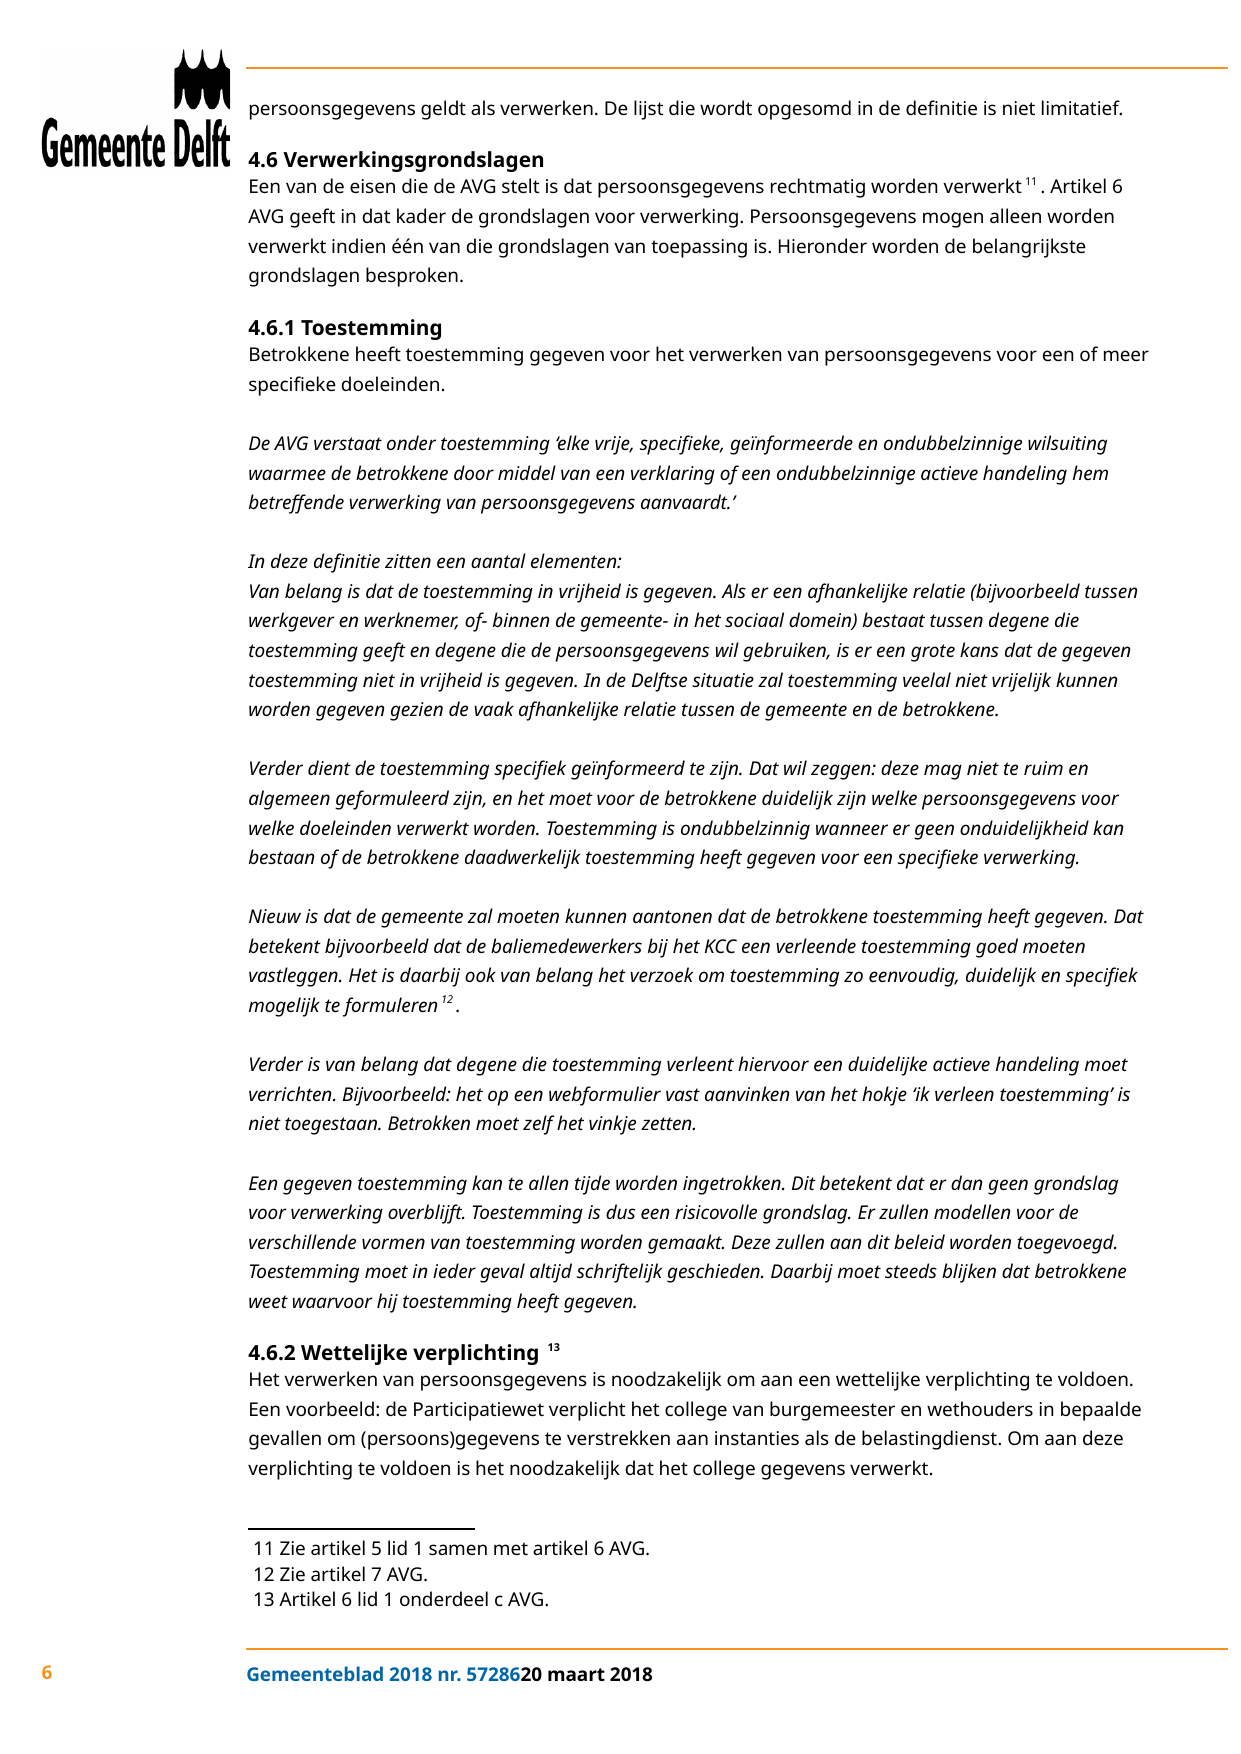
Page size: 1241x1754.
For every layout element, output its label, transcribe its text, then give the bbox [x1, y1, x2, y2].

text Artikel 6 lid 1 onderdeel c AVG. [248, 1586, 1152, 1612]
text Zie artikel 5 lid 1 samen met artikel 6 AVG. [248, 1535, 1152, 1561]
text Betrokkene heeft toestemming gegeven voor het verwerken van persoonsgegevens voor een of meer specifieke doeleinden. [248, 341, 1152, 397]
text 4.6 Verwerkingsgrondslagen [248, 145, 1152, 174]
text Het verwerken van persoonsgegevens is noodzakelijk om aan een wettelijke verplichting te voldoen. Een voorbeeld: de Participatiewet verplicht het college van burgemeester en wethouders in bepaalde gevallen om (persoons)gegevens te verstrekken aan instanties als de belastingdienst. Om aan deze verplichting te voldoen is het noodzakelijk dat het college gegevens verwerkt. [248, 1366, 1152, 1481]
table_header De AVG verstaat onder toestemming ‘elke vrije, specifieke, geïnformeerde en ondubbelzinnige wilsuiting waarmee de betrokkene door middel van een verklaring of een ondubbelzinnige actieve handeling hem betreffende verwerking van persoonsgegevens aanvaardt.’ In deze definitie zitten een aantal elementen: Van belang is dat de toestemming in vrijheid is gegeven. Als er een afhankelijke relatie (bijvoorbeeld tussen werkgever en werknemer, of- binnen de gemeente- in het sociaal domein) bestaat tussen degene die toestemming geeft en degene die de persoonsgegevens wil gebruiken, is er een grote kans dat de gegeven toestemming niet in vrijheid is gegeven. In de Delftse situatie zal toestemming veelal niet vrijelijk kunnen worden gegeven gezien de vaak afhankelijke relatie tussen de gemeente en de betrokkene. Verder dient de toestemming specifiek geïnformeerd te zijn. Dat wil zeggen: deze mag niet te ruim en algemeen geformuleerd zijn, en het moet voor de betrokkene duidelijk zijn welke persoonsgegevens voor welke doeleinden verwerkt worden. Toestemming is ondubbelzinnig wanneer er geen onduidelijkheid kan bestaan of de betrokkene daadwerkelijk toestemming heeft gegeven voor een specifieke verwerking. Nieuw is dat de gemeente zal moeten kunnen aantonen dat de betrokkene toestemming heeft gegeven. Dat betekent bijvoorbeeld dat de baliemedewerkers bij het KCC een verleende toestemming goed moeten vastleggen. Het is daarbij ook van belang het verzoek om toestemming zo eenvoudig, duidelijk en specifiek mogelijk te formuleren. Verder is van belang dat degene die toestemming verleent hiervoor een duidelijke actieve handeling moet verrichten. Bijvoorbeeld: het op een webformulier vast aanvinken van het hokje ‘ik verleen toestemming’ is niet toegestaan. Betrokken moet zelf het vinkje zetten. Een gegeven toestemming kan te allen tijde worden ingetrokken. Dit betekent dat er dan geen grondslag voor verwerking overblijft. Toestemming is dus een risicovolle grondslag. Er zullen modellen voor de verschillende vormen van toestemming worden gemaakt. Deze zullen aan dit beleid worden toegevoegd. Toestemming moet in ieder geval altijd schriftelijk geschieden. Daarbij moet steeds blijken dat betrokkene weet waarvoor hij toestemming heeft gegeven. [248, 430, 1152, 1314]
picture [41, 47, 231, 172]
text 4.6.2 Wettelijke verplichting [248, 1338, 1152, 1366]
text 4.6.1 Toestemming [248, 313, 1152, 341]
text Een van de eisen die de AVG stelt is dat persoonsgegevens rechtmatig worden verwerkt. Artikel 6 AVG geeft in dat kader de grondslagen voor verwerking. Persoonsgegevens mogen alleen worden verwerkt indien één van die grondslagen van toepassing is. Hieronder worden de belangrijkste grondslagen besproken. [248, 174, 1152, 288]
text persoonsgegevens geldt als verwerken. De lijst die wordt opgesomd in de definitie is niet limitatief. [248, 95, 1152, 121]
